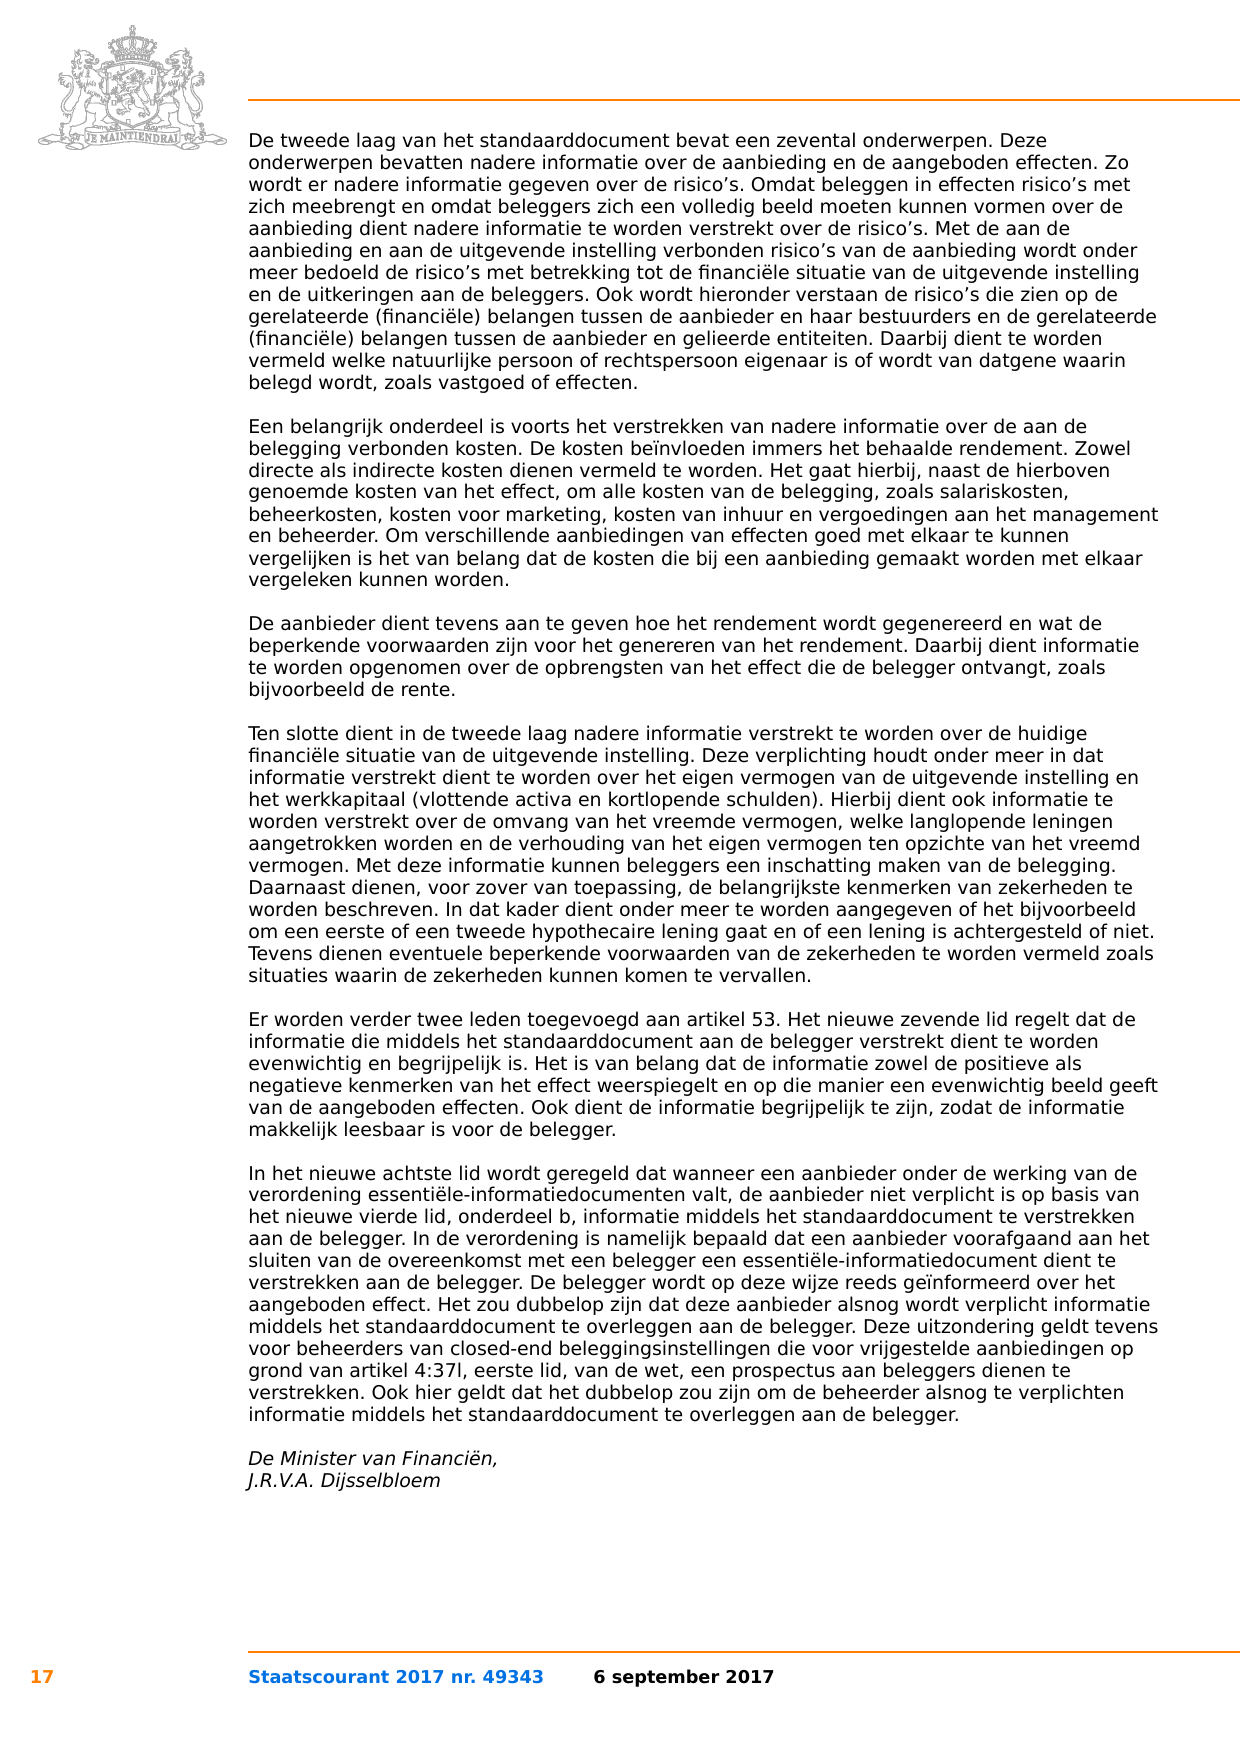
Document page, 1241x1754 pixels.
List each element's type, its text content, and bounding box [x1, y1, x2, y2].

text Een belangrijk onderdeel is voorts het verstrekken van nadere informatie over de aan de belegging verbonden kosten. De kosten beïnvloeden immers het behaalde rendement. Zowel directe als indirecte kosten dienen vermeld te worden. Het gaat hierbij, naast de hierboven genoemde kosten van het effect, om alle kosten van de belegging, zoals salariskosten, beheerkosten, kosten voor marketing, kosten van inhuur en vergoedingen aan het management en beheerder. Om verschillende aanbiedingen van effecten goed met elkaar te kunnen vergelijken is het van belang dat de kosten die bij een aanbieding gemaakt worden met elkaar vergeleken kunnen worden. [248, 416, 1163, 591]
text Ten slotte dient in de tweede laag nadere informatie verstrekt te worden over de huidige financiële situatie van de uitgevende instelling. Deze verplichting houdt onder meer in dat informatie verstrekt dient te worden over het eigen vermogen van de uitgevende instelling en het werkkapitaal (vlottende activa en kortlopende schulden). Hierbij dient ook informatie te worden verstrekt over de omvang van het vreemde vermogen, welke langlopende leningen aangetrokken worden en de verhouding van het eigen vermogen ten opzichte van het vreemd vermogen. Met deze informatie kunnen beleggers een inschatting maken van de belegging. Daarnaast dienen, voor zover van toepassing, de belangrijkste kenmerken van zekerheden te worden beschreven. In dat kader dient onder meer te worden aangegeven of het bijvoorbeeld om een eerste of een tweede hypothecaire lening gaat en of een lening is achtergesteld of niet. Tevens dienen eventuele beperkende voorwaarden van de zekerheden te worden vermeld zoals situaties waarin de zekerheden kunnen komen te vervallen. [248, 723, 1163, 987]
picture [38, 25, 227, 150]
text De Minister van Financiën, J.R.V.A. Dijsselbloem [248, 1448, 1163, 1492]
text De tweede laag van het standaarddocument bevat een zevental onderwerpen. Deze onderwerpen bevatten nadere informatie over de aanbieding en de aangeboden effecten. Zo wordt er nadere informatie gegeven over de risico’s. Omdat beleggen in effecten risico’s met zich meebrengt en omdat beleggers zich een volledig beeld moeten kunnen vormen over de aanbieding dient nadere informatie te worden verstrekt over de risico’s. Met de aan de aanbieding en aan de uitgevende instelling verbonden risico’s van de aanbieding wordt onder meer bedoeld de risico’s met betrekking tot de financiële situatie van de uitgevende instelling en de uitkeringen aan de beleggers. Ook wordt hieronder verstaan de risico’s die zien op de gerelateerde (financiële) belangen tussen de aanbieder en haar bestuurders en de gerelateerde (financiële) belangen tussen de aanbieder en gelieerde entiteiten. Daarbij dient te worden vermeld welke natuurlijke persoon of rechtspersoon eigenaar is of wordt van datgene waarin belegd wordt, zoals vastgoed of effecten. [248, 130, 1163, 394]
text In het nieuwe achtste lid wordt geregeld dat wanneer een aanbieder onder de werking van de verordening essentiële-informatiedocumenten valt, de aanbieder niet verplicht is op basis van het nieuwe vierde lid, onderdeel b, informatie middels het standaarddocument te verstrekken aan de belegger. In de verordening is namelijk bepaald dat een aanbieder voorafgaand aan het sluiten van de overeenkomst met een belegger een essentiële-informatiedocument dient te verstrekken aan de belegger. De belegger wordt op deze wijze reeds geïnformeerd over het aangeboden effect. Het zou dubbelop zijn dat deze aanbieder alsnog wordt verplicht informatie middels het standaarddocument te overleggen aan de belegger. Deze uitzondering geldt tevens voor beheerders van closed-end beleggingsinstellingen die voor vrijgestelde aanbiedingen op grond van artikel 4:37l, eerste lid, van de wet, een prospectus aan beleggers dienen te verstrekken. Ook hier geldt dat het dubbelop zou zijn om de beheerder alsnog te verplichten informatie middels het standaarddocument te overleggen aan de belegger. [248, 1162, 1163, 1426]
text De aanbieder dient tevens aan te geven hoe het rendement wordt gegenereerd en wat de beperkende voorwaarden zijn voor het genereren van het rendement. Daarbij dient informatie te worden opgenomen over de opbrengsten van het effect die de belegger ontvangt, zoals bijvoorbeeld de rente. [248, 613, 1163, 701]
text Er worden verder twee leden toegevoegd aan artikel 53. Het nieuwe zevende lid regelt dat de informatie die middels het standaarddocument aan de belegger verstrekt dient te worden evenwichtig en begrijpelijk is. Het is van belang dat de informatie zowel de positieve als negatieve kenmerken van het effect weerspiegelt en op die manier een evenwichtig beeld geeft van de aangeboden effecten. Ook dient de informatie begrijpelijk te zijn, zodat de informatie makkelijk leesbaar is voor de belegger. [248, 1009, 1163, 1141]
